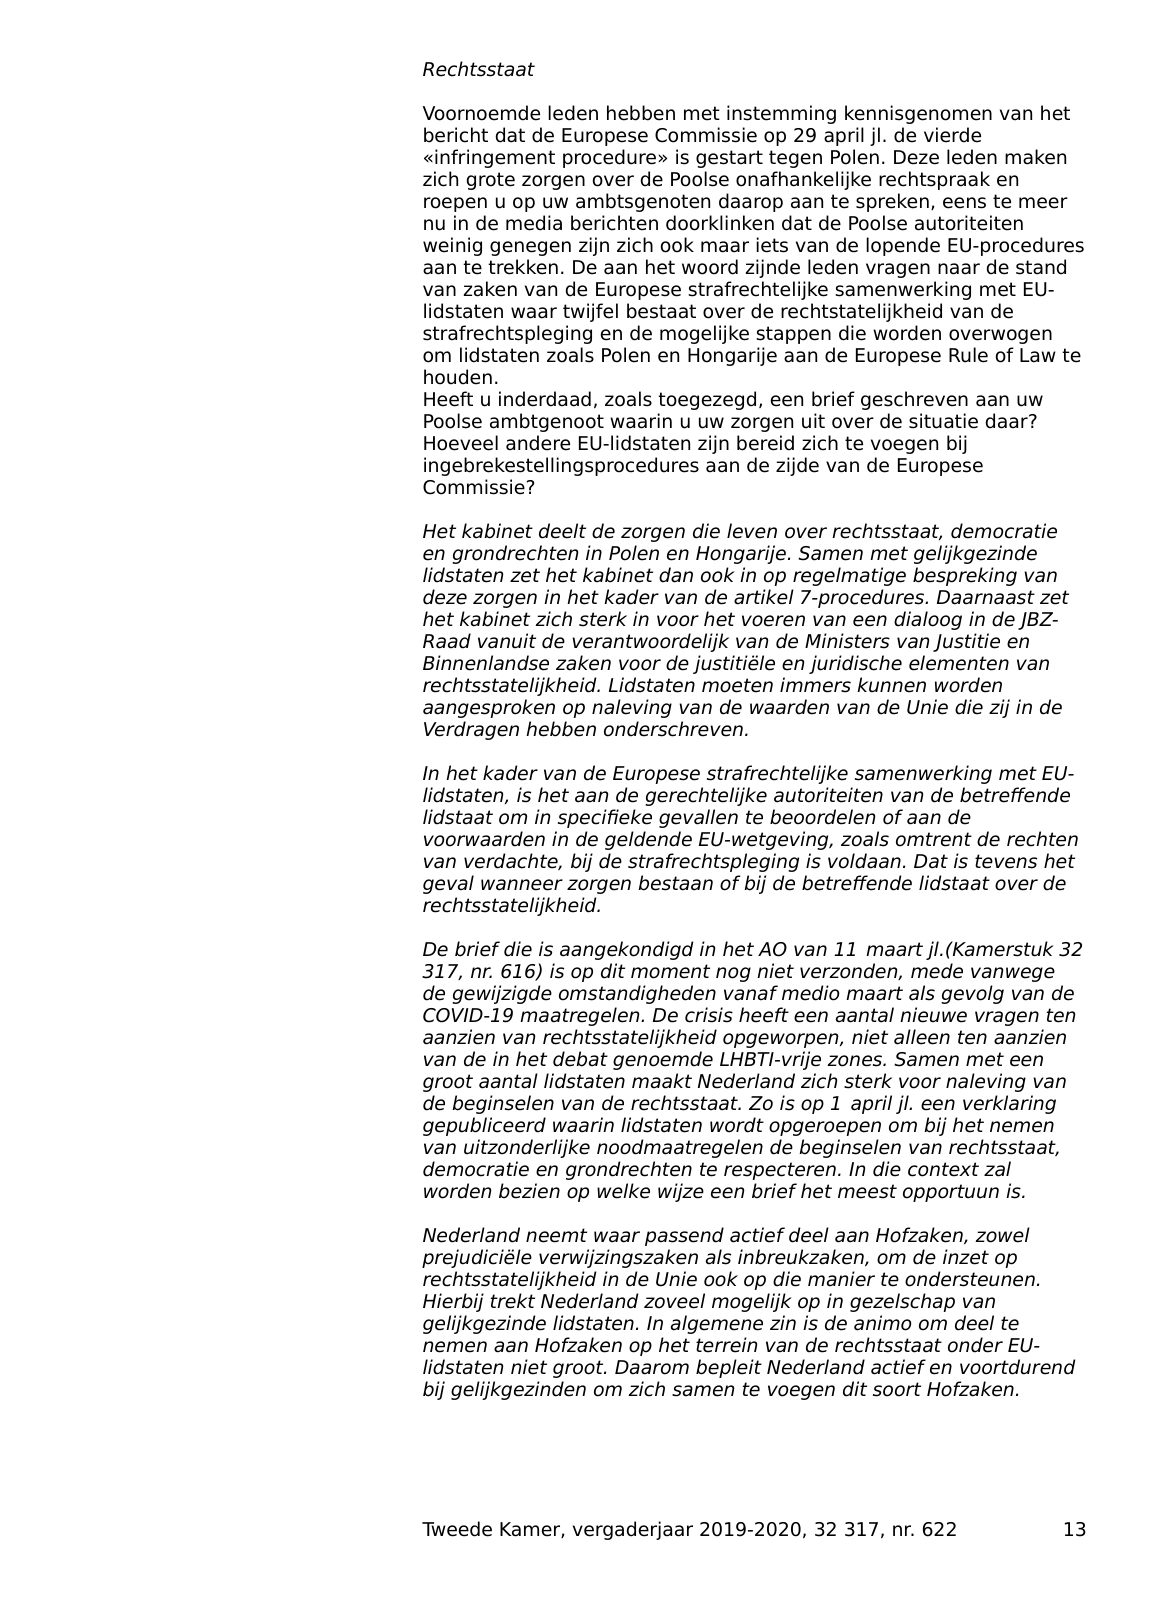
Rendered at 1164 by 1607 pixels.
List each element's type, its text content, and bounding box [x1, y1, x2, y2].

text Het kabinet deelt de zorgen die leven over rechtsstaat, democratie en grondrechten in Polen en Hongarije. Samen met gelijkgezinde lidstaten zet het kabinet dan ook in op regelmatige bespreking van deze zorgen in het kader van de artikel 7-procedures. Daarnaast zet het kabinet zich sterk in voor het voeren van een dialoog in de JBZ-Raad vanuit de verantwoordelijk van de Ministers van Justitie en Binnenlandse zaken voor de justitiële en juridische elementen van rechtsstatelijkheid. Lidstaten moeten immers kunnen worden aangesproken op naleving van de waarden van de Unie die zij in de Verdragen hebben onderschreven. [422, 521, 1087, 741]
text De brief die is aangekondigd in het AO van 11 maart jl.(Kamerstuk 32 317, nr. 616) is op dit moment nog niet verzonden, mede vanwege de gewijzigde omstandigheden vanaf medio maart als gevolg van de COVID-19 maatregelen. De crisis heeft een aantal nieuwe vragen ten aanzien van rechtsstatelijkheid opgeworpen, niet alleen ten aanzien van de in het debat genoemde LHBTI-vrije zones. Samen met een groot aantal lidstaten maakt Nederland zich sterk voor naleving van de beginselen van de rechtsstaat. Zo is op 1 april jl. een verklaring gepubliceerd waarin lidstaten wordt opgeroepen om bij het nemen van uitzonderlijke noodmaatregelen de beginselen van rechtsstaat, democratie en grondrechten te respecteren. In die context zal worden bezien op welke wijze een brief het meest opportuun is. [422, 939, 1087, 1203]
subtitle Rechtsstaat [422, 59, 1087, 81]
text In het kader van de Europese strafrechtelijke samenwerking met EU-lidstaten, is het aan de gerechtelijke autoriteiten van de betreffende lidstaat om in specifieke gevallen te beoordelen of aan de voorwaarden in de geldende EU-wetgeving, zoals omtrent de rechten van verdachte, bij de strafrechtspleging is voldaan. Dat is tevens het geval wanneer zorgen bestaan of bij de betreffende lidstaat over de rechtsstatelijkheid. [422, 763, 1087, 917]
text Hoeveel andere EU-lidstaten zijn bereid zich te voegen bij ingebrekestellingsprocedures aan de zijde van de Europese Commissie? [422, 433, 1087, 499]
text Heeft u inderdaad, zoals toegezegd, een brief geschreven aan uw Poolse ambtgenoot waarin u uw zorgen uit over de situatie daar? [422, 389, 1087, 433]
text Nederland neemt waar passend actief deel aan Hofzaken, zowel prejudiciële verwijzingszaken als inbreukzaken, om de inzet op rechtsstatelijkheid in de Unie ook op die manier te ondersteunen. Hierbij trekt Nederland zoveel mogelijk op in gezelschap van gelijkgezinde lidstaten. In algemene zin is de animo om deel te nemen aan Hofzaken op het terrein van de rechtsstaat onder EU-lidstaten niet groot. Daarom bepleit Nederland actief en voortdurend bij gelijkgezinden om zich samen te voegen dit soort Hofzaken. [422, 1225, 1087, 1401]
text Voornoemde leden hebben met instemming kennisgenomen van het bericht dat de Europese Commissie op 29 april jl. de vierde «infringement procedure» is gestart tegen Polen. Deze leden maken zich grote zorgen over de Poolse onafhankelijke rechtspraak en roepen u op uw ambtsgenoten daarop aan te spreken, eens te meer nu in de media berichten doorklinken dat de Poolse autoriteiten weinig genegen zijn zich ook maar iets van de lopende EU-procedures aan te trekken. De aan het woord zijnde leden vragen naar de stand van zaken van de Europese strafrechtelijke samenwerking met EU-lidstaten waar twijfel bestaat over de rechtstatelijkheid van de strafrechtspleging en de mogelijke stappen die worden overwogen om lidstaten zoals Polen en Hongarije aan de Europese Rule of Law te houden. [422, 103, 1087, 389]
